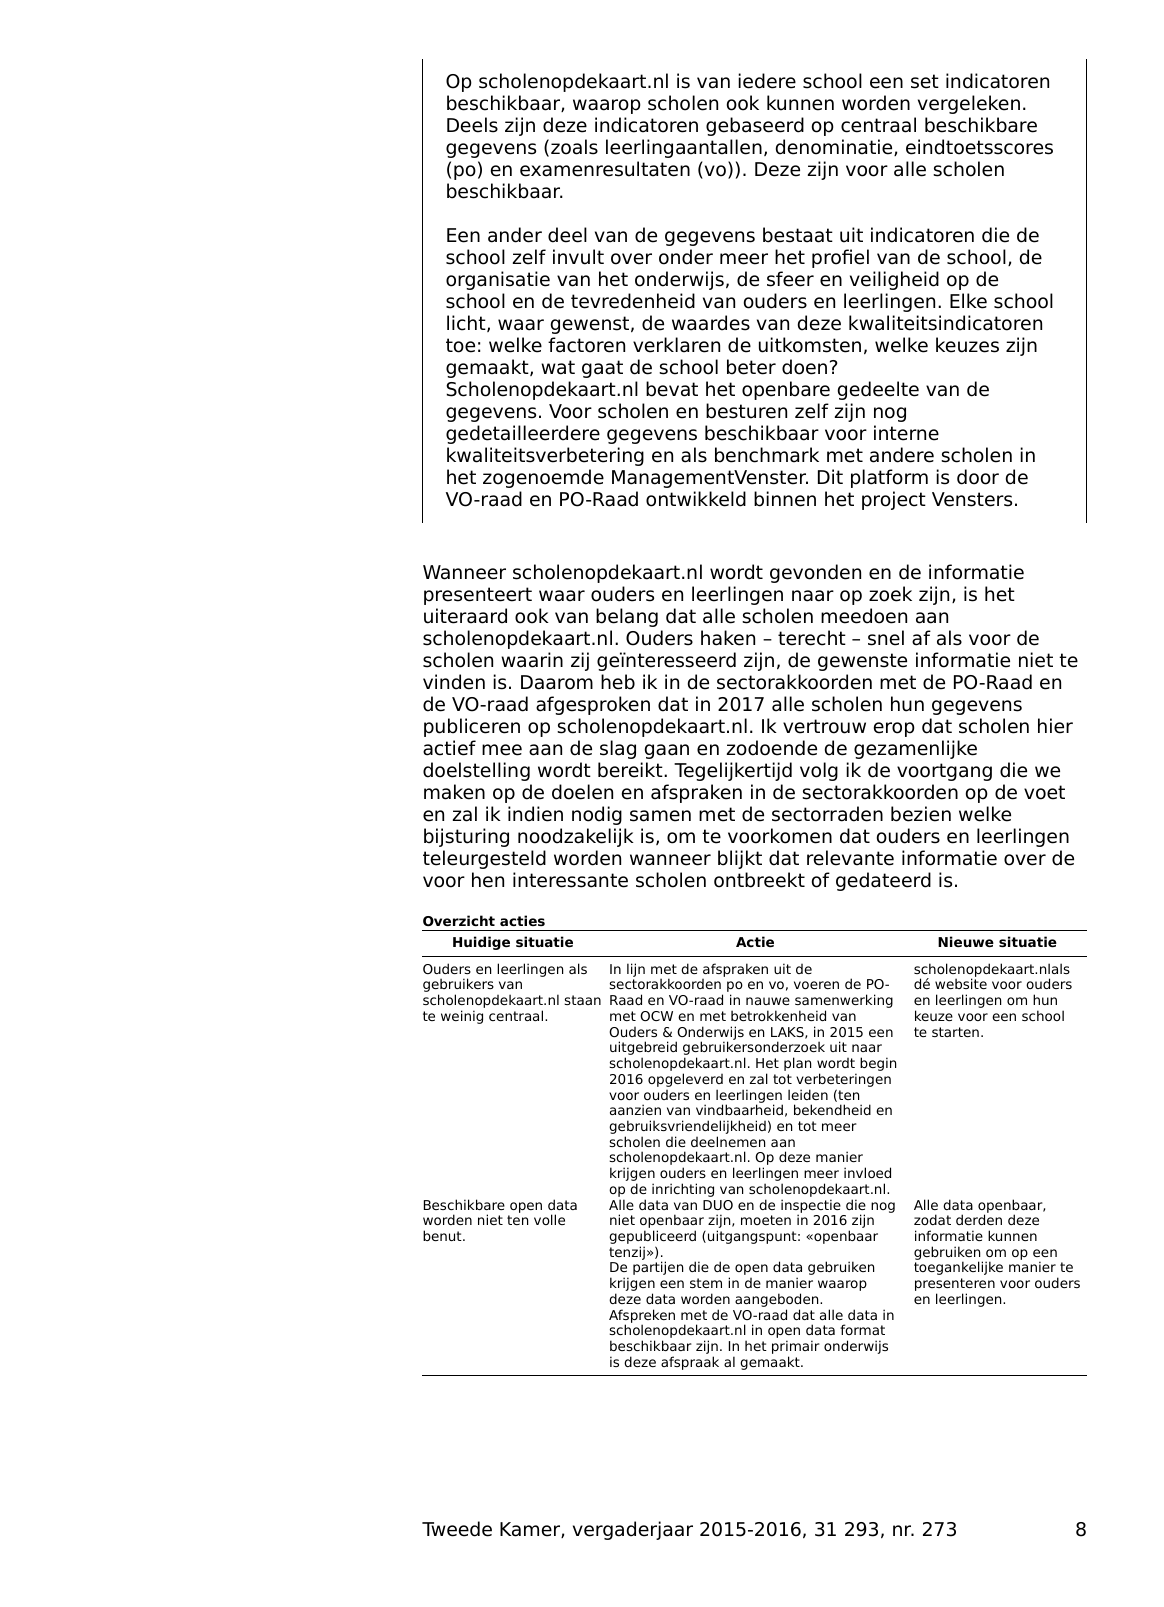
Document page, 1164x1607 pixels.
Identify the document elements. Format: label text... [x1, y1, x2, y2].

table_cell Alle data openbaar, zodat derden deze informatie kunnen gebruiken om op een toegankelijke manier te presenteren voor ouders en leerlingen. [908, 1198, 1087, 1375]
table_header Overzicht acties [422, 914, 1087, 929]
table_cell Huidige situatie [422, 931, 603, 956]
table_cell Alle data van DUO en de inspectie die nog niet openbaar zijn, moeten in 2016 zijn gepubliceerd (uitgangspunt: «openbaar tenzij»). De partijen die de open data gebruiken krijgen een stem in de manier waarop deze data worden aangeboden. Afspreken met de VO-raad dat alle data in scholenopdekaart.nl in open data format beschikbaar zijn. In het primair onderwijs is deze afspraak al gemaakt. [603, 1198, 908, 1375]
table_header Op scholenopdekaart.nl is van iedere school een set indicatoren beschikbaar, waarop scholen ook kunnen worden vergeleken. Deels zijn deze indicatoren gebaseerd op centraal beschikbare gegevens (zoals leerlingaantallen, denominatie, eindtoetsscores (po) en examenresultaten (vo)). Deze zijn voor alle scholen beschikbaar. Een ander deel van de gegevens bestaat uit indicatoren die de school zelf invult over onder meer het profiel van de school, de organisatie van het onderwijs, de sfeer en veiligheid op de school en de tevredenheid van ouders en leerlingen. Elke school licht, waar gewenst, de waardes van deze kwaliteitsindicatoren toe: welke factoren verklaren de uitkomsten, welke keuzes zijn gemaakt, wat gaat de school beter doen? Scholenopdekaart.nl bevat het openbare gedeelte van de gegevens. Voor scholen en besturen zelf zijn nog gedetailleerdere gegevens beschikbaar voor interne kwaliteitsverbetering en als benchmark met andere scholen in het zogenoemde ManagementVenster. Dit platform is door de VO-raad en PO-Raad ontwikkeld binnen het project Vensters. [423, 59, 1086, 522]
table_cell Ouders en leerlingen als gebruikers van scholenopdekaart.nl staan te weinig centraal. [422, 957, 603, 1197]
text Wanneer scholenopdekaart.nl wordt gevonden en de informatie presenteert waar ouders en leerlingen naar op zoek zijn, is het uiteraard ook van belang dat alle scholen meedoen aan scholenopdekaart.nl. Ouders haken – terecht – snel af als voor de scholen waarin zij geïnteresseerd zijn, de gewenste informatie niet te vinden is. Daarom heb ik in de sectorakkoorden met de PO-Raad en de VO-raad afgesproken dat in 2017 alle scholen hun gegevens publiceren op scholenopdekaart.nl. Ik vertrouw erop dat scholen hier actief mee aan de slag gaan en zodoende de gezamenlijke doelstelling wordt bereikt. Tegelijkertijd volg ik de voortgang die we maken op de doelen en afspraken in de sectorakkoorden op de voet en zal ik indien nodig samen met de sectorraden bezien welke bijsturing noodzakelijk is, om te voorkomen dat ouders en leerlingen teleurgesteld worden wanneer blijkt dat relevante informatie over de voor hen interessante scholen ontbreekt of gedateerd is. [422, 562, 1087, 892]
table_cell scholenopdekaart.nlals dé website voor ouders en leerlingen om hun keuze voor een school te starten. [908, 957, 1087, 1197]
table_cell Actie [603, 931, 908, 956]
table_cell In lijn met de afspraken uit de sectorakkoorden po en vo, voeren de PO-Raad en VO-raad in nauwe samenwerking met OCW en met betrokkenheid van Ouders & Onderwijs en LAKS, in 2015 een uitgebreid gebruikersonderzoek uit naar scholenopdekaart.nl. Het plan wordt begin 2016 opgeleverd en zal tot verbeteringen voor ouders en leerlingen leiden (ten aanzien van vindbaarheid, bekendheid en gebruiksvriendelijkheid) en tot meer scholen die deelnemen aan scholenopdekaart.nl. Op deze manier krijgen ouders en leerlingen meer invloed op de inrichting van scholenopdekaart.nl. [603, 957, 908, 1197]
table_cell Nieuwe situatie [908, 931, 1087, 956]
table_cell Beschikbare open data worden niet ten volle benut. [422, 1198, 603, 1375]
